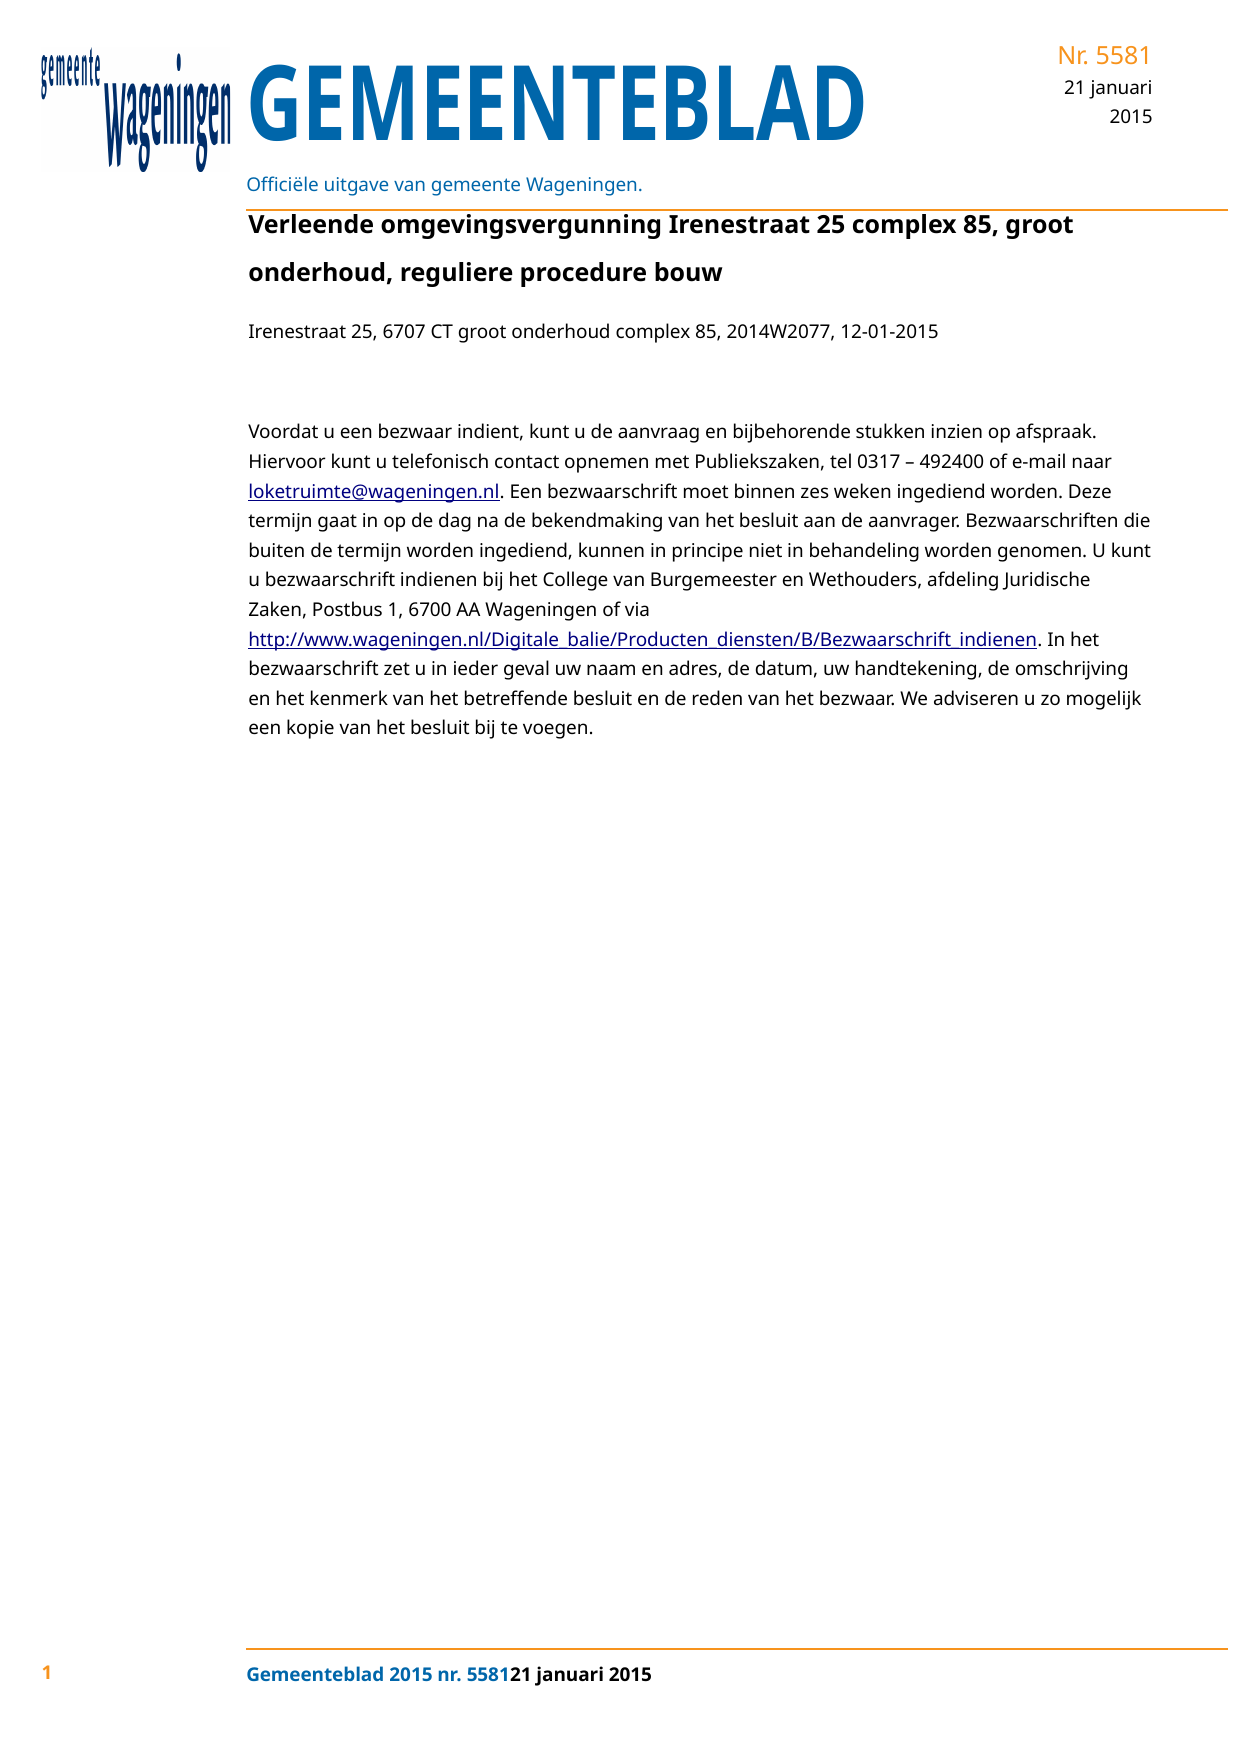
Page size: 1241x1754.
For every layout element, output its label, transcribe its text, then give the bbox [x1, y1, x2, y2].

text Voordat u een bezwaar indient, kunt u de aanvraag en bijbehorende stukken inzien op afspraak. Hiervoor kunt u telefonisch contact opnemen met Publiekszaken, tel 0317 – 492400 of e-mail naar loketruimte@wageningen.nl. Een bezwaarschrift moet binnen zes weken ingediend worden. Deze termijn gaat in op de dag na de bekendmaking van het besluit aan de aanvrager. Bezwaarschriften die buiten de termijn worden ingediend, kunnen in principe niet in behandeling worden genomen. U kunt u bezwaarschrift indienen bij het College van Burgemeester en Wethouders, afdeling Juridische Zaken, Postbus 1, 6700 AA Wageningen of via http://www.wageningen.nl/Digitale_balie/Producten_diensten/B/Bezwaarschrift_indienen. In het bezwaarschrift zet u in ieder geval uw naam en adres, de datum, uw handtekening, de omschrijving en het kenmerk van het betreffende besluit en de reden van het bezwaar. We adviseren u zo mogelijk een kopie van het besluit bij te voegen. [248, 419, 1152, 740]
picture [41, 47, 231, 172]
text Verleende omgevingsvergunning Irenestraat 25 complex 85, groot onderhoud, reguliere procedure bouw [248, 211, 1152, 288]
text Irenestraat 25, 6707 CT groot onderhoud complex 85, 2014W2077, 12-01-2015 [248, 318, 1152, 344]
